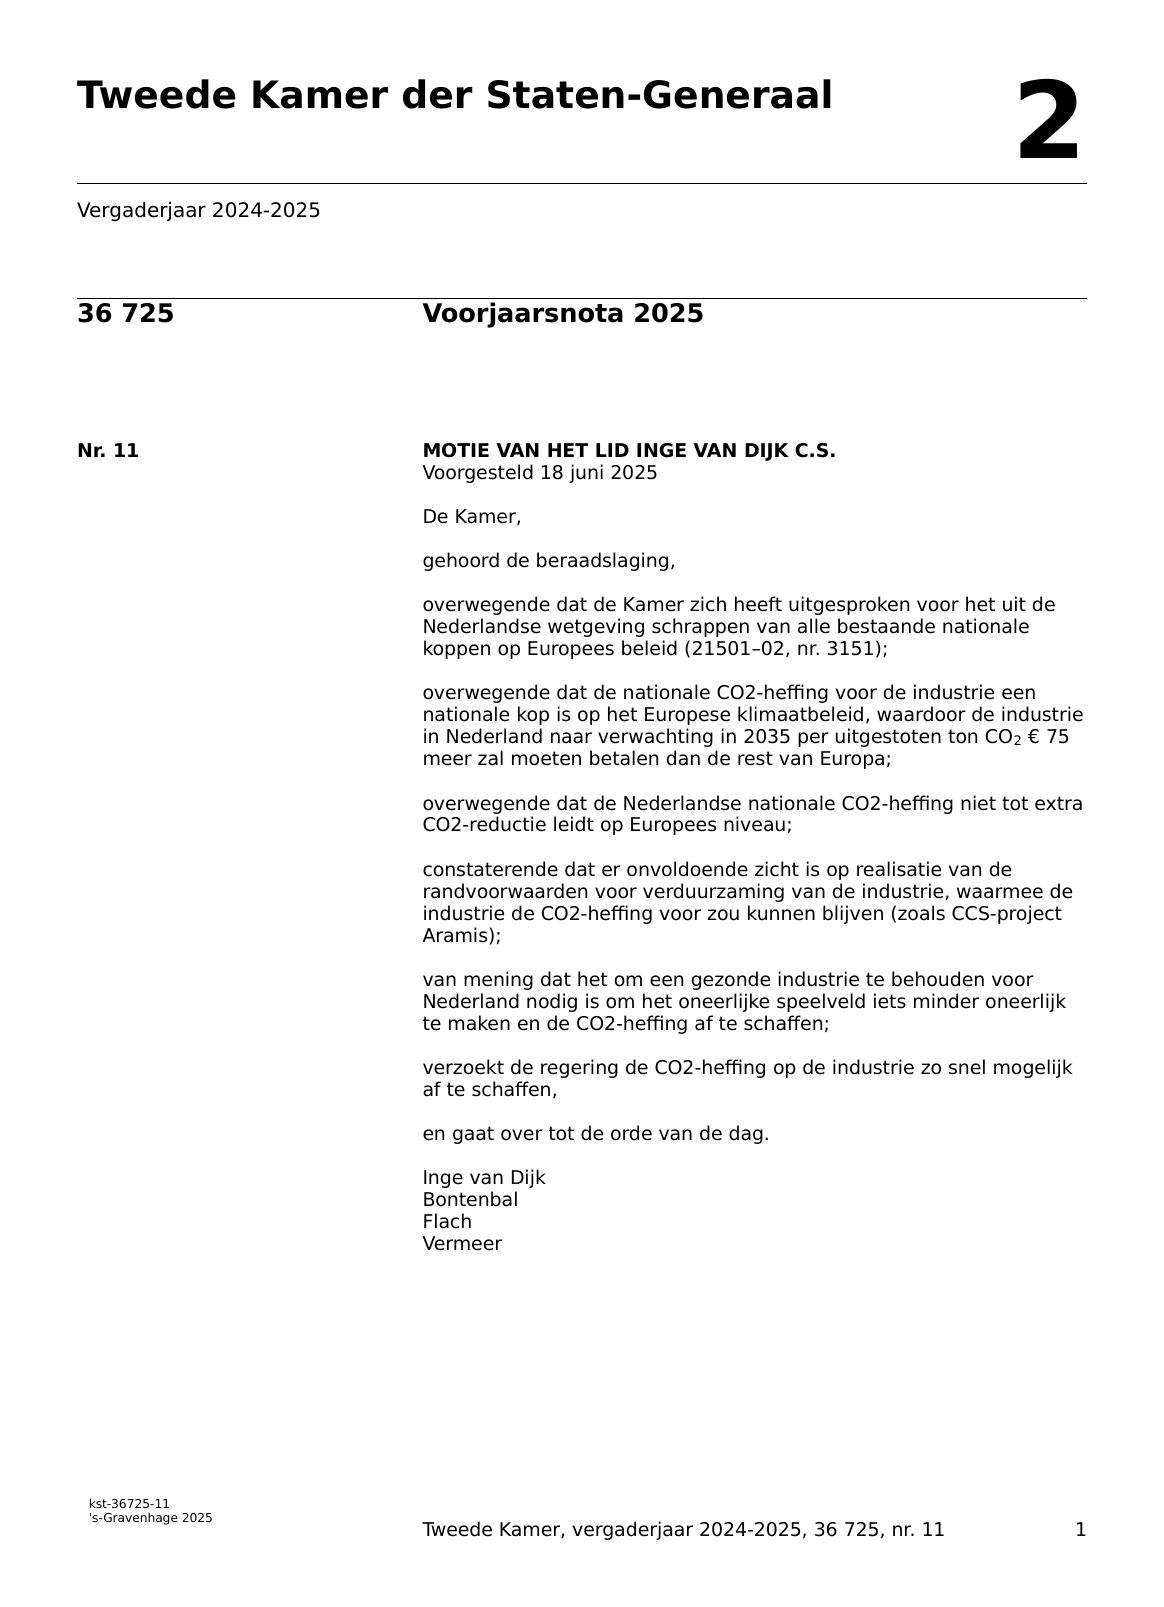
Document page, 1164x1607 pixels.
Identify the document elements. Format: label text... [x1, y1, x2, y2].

text Inge van Dijk [422, 1167, 1087, 1189]
text constaterende dat er onvoldoende zicht is op realisatie van de randvoorwaarden voor verduurzaming van de industrie, waarmee de industrie de CO2-heffing voor zou kunnen blijven (zoals CCS-project Aramis); [422, 858, 1087, 946]
text Vermeer [422, 1233, 1087, 1255]
text 's-Gravenhage 2025 [88, 1511, 323, 1525]
text van mening dat het om een gezonde industrie te behouden voor Nederland nodig is om het oneerlijke speelveld iets minder oneerlijk te maken en de CO2-heffing af te schaffen; [422, 969, 1087, 1034]
text verzoekt de regering de CO2-heffing op de industrie zo snel mogelijk af te schaffen, [422, 1057, 1087, 1101]
text Bontenbal [422, 1189, 1087, 1211]
table_cell Vergaderjaar 2024-2025 [77, 184, 1087, 298]
text overwegende dat de nationale CO2-heffing voor de industrie een nationale kop is op het Europese klimaatbeleid, waardoor de industrie in Nederland naar verwachting in 2035 per uitgestoten ton CO2 € 75 meer zal moeten betalen dan de rest van Europa; [422, 682, 1087, 770]
subtitle 36 725 Voorjaarsnota 2025 [77, 299, 1087, 329]
text gehoord de beraadslaging, [422, 550, 1087, 572]
subtitle Nr. 11 MOTIE VAN HET LID INGE VAN DIJK C.S. [77, 440, 1087, 462]
text De Kamer, [422, 506, 1087, 528]
text en gaat over tot de orde van de dag. [422, 1123, 1087, 1145]
text overwegende dat de Kamer zich heeft uitgesproken voor het uit de Nederlandse wetgeving schrappen van alle bestaande nationale koppen op Europees beleid (21501–02, nr. 3151); [422, 594, 1087, 660]
table_header 2 [886, 59, 1087, 183]
text overwegende dat de Nederlandse nationale CO2-heffing niet tot extra CO2-reductie leidt op Europees niveau; [422, 792, 1087, 836]
text Flach [422, 1211, 1087, 1233]
text Voorgesteld 18 juni 2025 [422, 462, 1087, 484]
table_header Tweede Kamer der Staten-Generaal [77, 59, 886, 183]
text kst-36725-11 [88, 1497, 323, 1511]
